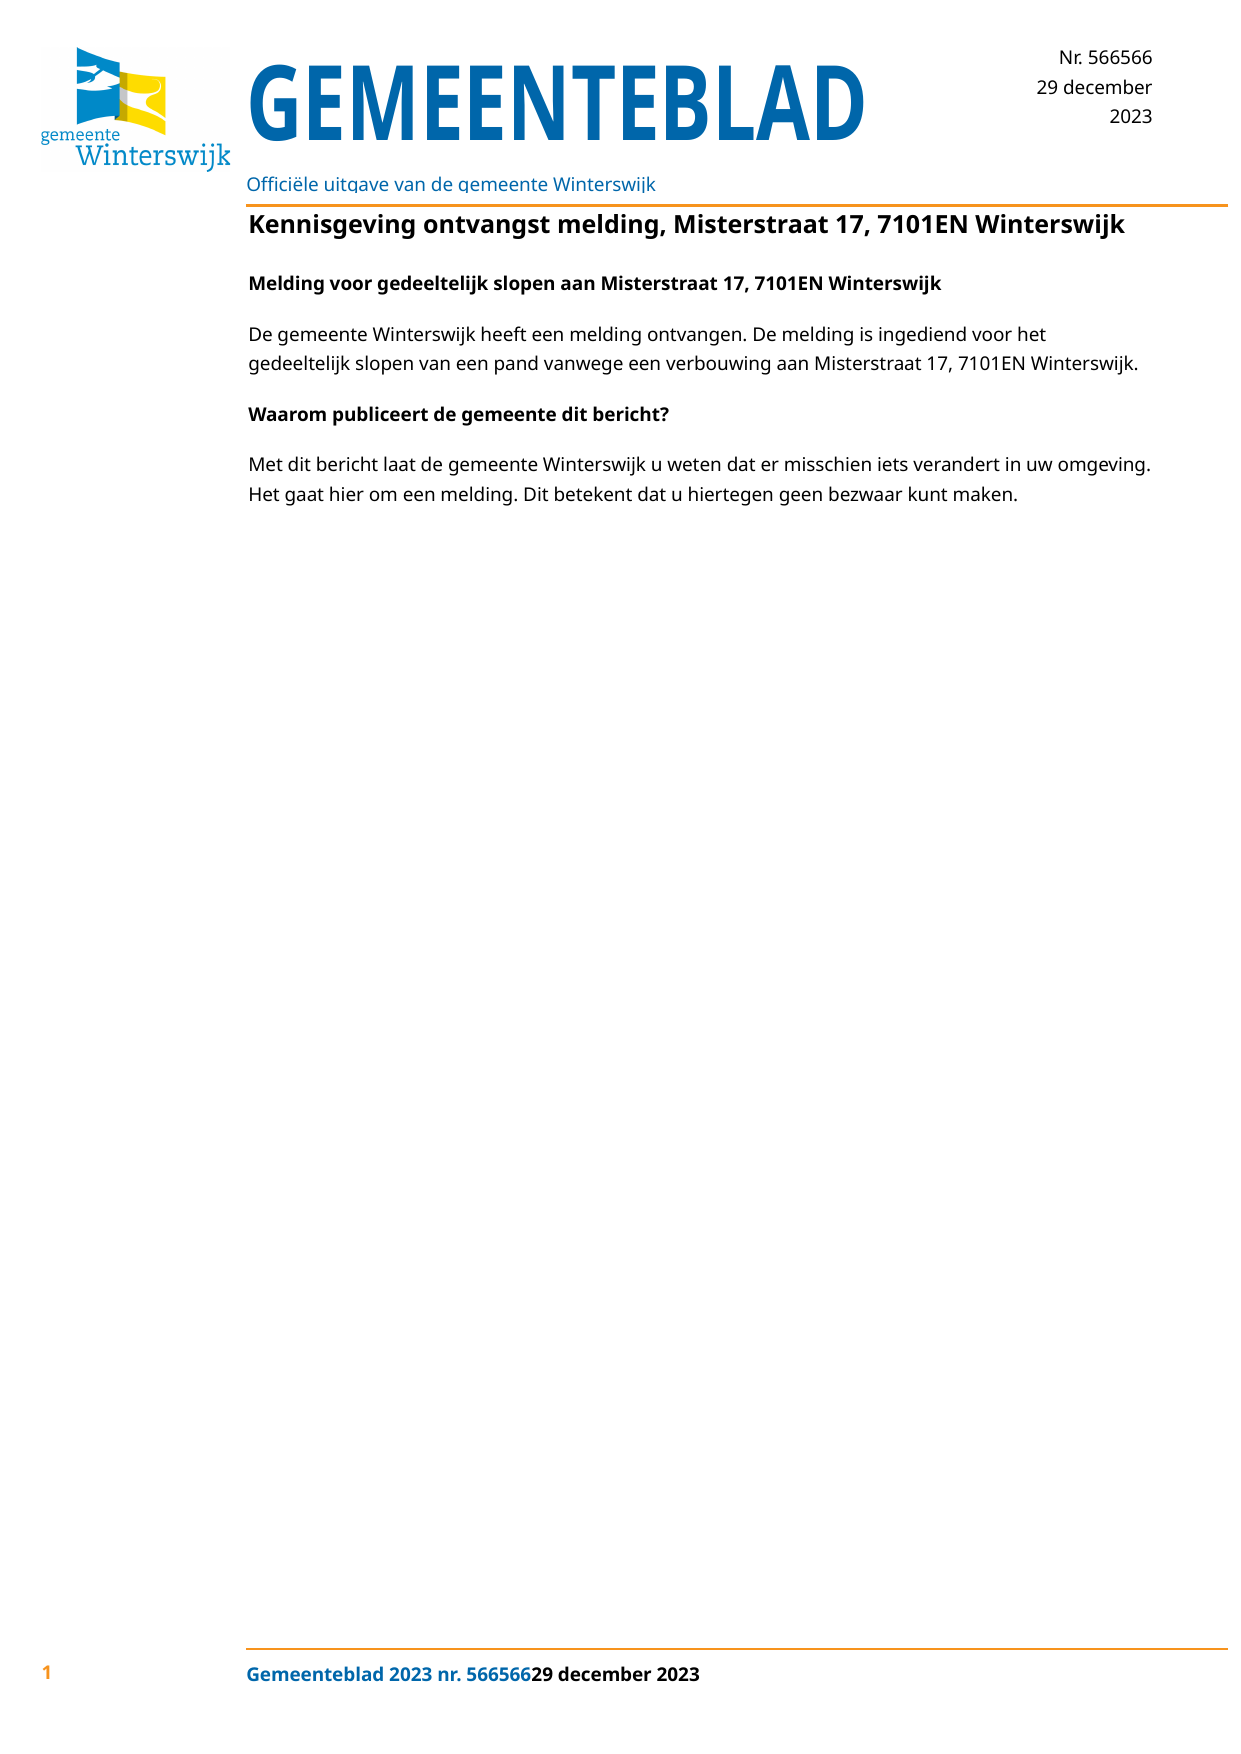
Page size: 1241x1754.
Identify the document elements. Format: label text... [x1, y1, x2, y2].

text Met dit bericht laat de gemeente Winterswijk u weten dat er misschien iets verandert in uw omgeving. Het gaat hier om een melding. Dit betekent dat u hiertegen geen bezwaar kunt maken. [248, 451, 1152, 506]
text Melding voor gedeeltelijk slopen aan Misterstraat 17, 7101EN Winterswijk [248, 270, 1152, 296]
text Kennisgeving ontvangst melding, Misterstraat 17, 7101EN Winterswijk [248, 207, 1152, 241]
picture [41, 47, 231, 172]
picture [225, 153, 231, 162]
text De gemeente Winterswijk heeft een melding ontvangen. De melding is ingediend voor het gedeeltelijk slopen van een pand vanwege een verbouwing aan Misterstraat 17, 7101EN Winterswijk. [248, 321, 1152, 376]
text Waarom publiceert de gemeente dit bericht? [248, 401, 1152, 426]
